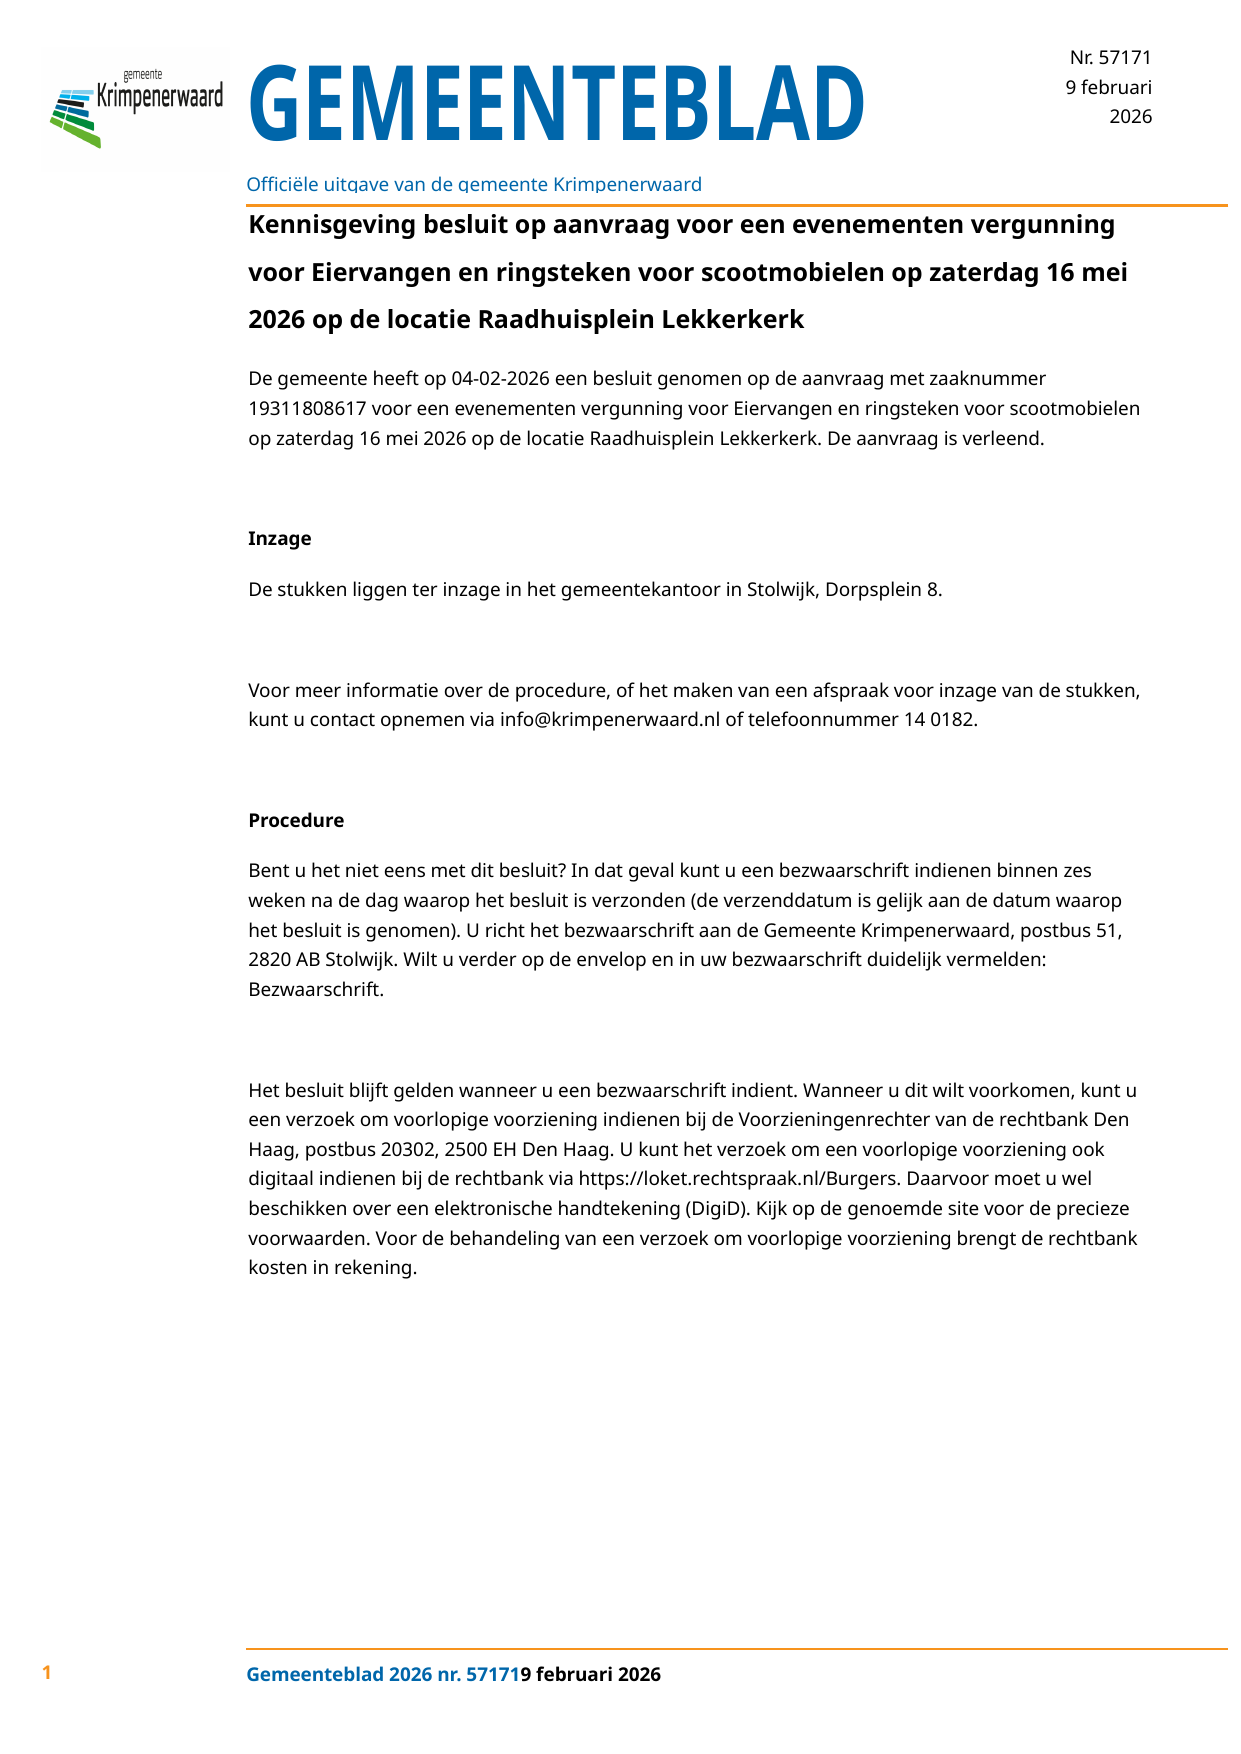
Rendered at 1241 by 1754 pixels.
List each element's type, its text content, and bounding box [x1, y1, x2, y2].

picture [41, 47, 231, 172]
text Het besluit blijft gelden wanneer u een bezwaarschrift indient. Wanneer u dit wilt voorkomen, kunt u een verzoek om voorlopige voorziening indienen bij de Voorzieningenrechter van de rechtbank Den Haag, postbus 20302, 2500 EH Den Haag. U kunt het verzoek om een voorlopige voorziening ook digitaal indienen bij de rechtbank via https://loket.rechtspraak.nl/Burgers. Daarvoor moet u wel beschikken over een elektronische handtekening (DigiD). Kijk op de genoemde site voor de precieze voorwaarden. Voor de behandeling van een verzoek om voorlopige voorziening brengt de rechtbank kosten in rekening. [248, 1077, 1152, 1280]
text De stukken liggen ter inzage in het gemeentekantoor in Stolwijk, Dorpsplein 8. [248, 576, 1152, 602]
text Kennisgeving besluit op aanvraag voor een evenementen vergunning voor Eiervangen en ringsteken voor scootmobielen op zaterdag 16 mei 2026 op de locatie Raadhuisplein Lekkerkerk [248, 207, 1152, 336]
text De gemeente heeft op 04-02-2026 een besluit genomen op de aanvraag met zaaknummer 19311808617 voor een evenementen vergunning voor Eiervangen en ringsteken voor scootmobielen op zaterdag 16 mei 2026 op de locatie Raadhuisplein Lekkerkerk. De aanvraag is verleend. [248, 366, 1152, 450]
text Bent u het niet eens met dit besluit? In dat geval kunt u een bezwaarschrift indienen binnen zes weken na de dag waarop het besluit is verzonden (de verzenddatum is gelijk aan de datum waarop het besluit is genomen). U richt het bezwaarschrift aan de Gemeente Krimpenerwaard, postbus 51, 2820 AB Stolwijk. Wilt u verder op de envelop en in uw bezwaarschrift duidelijk vermelden: Bezwaarschrift. [248, 858, 1152, 1002]
text Voor meer informatie over de procedure, of het maken van een afspraak voor inzage van de stukken, kunt u contact opnemen via info@krimpenerwaard.nl of telefoonnummer 14 0182. [248, 677, 1152, 732]
text Inzage [248, 526, 1152, 551]
text Procedure [248, 807, 1152, 833]
